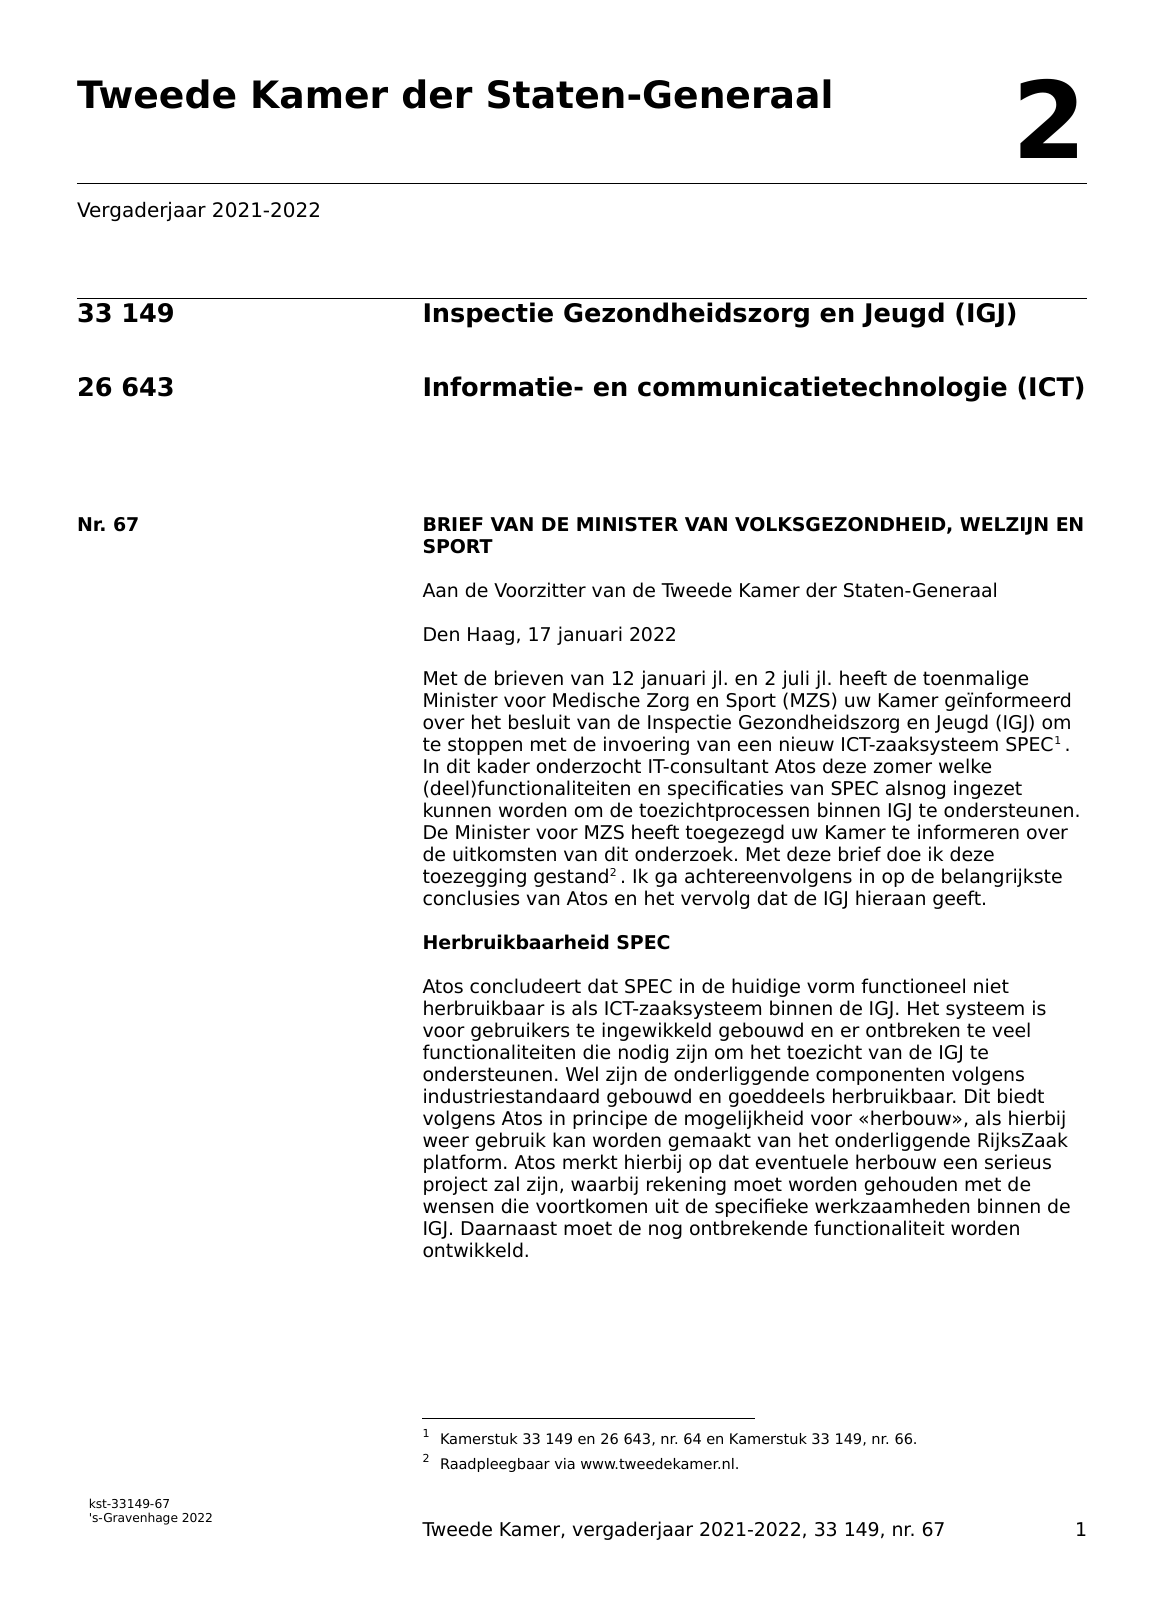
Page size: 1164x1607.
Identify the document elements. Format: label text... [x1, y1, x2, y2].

text Kamerstuk 33 149 en 26 643, nr. 64 en Kamerstuk 33 149, nr. 66. [422, 1427, 1087, 1449]
text Raadpleegbaar via www.tweedekamer.nl. [422, 1452, 1087, 1474]
table_header Tweede Kamer der Staten-Generaal [77, 59, 886, 183]
text 's-Gravenhage 2022 [88, 1511, 323, 1525]
table_header 2 [886, 59, 1087, 183]
subtitle Herbruikbaarheid SPEC [422, 932, 1087, 954]
text Aan de Voorzitter van de Tweede Kamer der Staten-Generaal [422, 580, 1087, 602]
table_cell Vergaderjaar 2021-2022 [77, 184, 1087, 298]
subtitle Nr. 67 BRIEF VAN DE MINISTER VAN VOLKSGEZONDHEID, WELZIJN EN SPORT [77, 514, 1087, 558]
text kst-33149-67 [88, 1497, 323, 1511]
text Atos concludeert dat SPEC in de huidige vorm functioneel niet herbruikbaar is als ICT-zaaksysteem binnen de IGJ. Het systeem is voor gebruikers te ingewikkeld gebouwd en er ontbreken te veel functionaliteiten die nodig zijn om het toezicht van de IGJ te ondersteunen. Wel zijn de onderliggende componenten volgens industriestandaard gebouwd en goeddeels herbruikbaar. Dit biedt volgens Atos in principe de mogelijkheid voor «herbouw», als hierbij weer gebruik kan worden gemaakt van het onderliggende RijksZaak platform. Atos merkt hierbij op dat eventuele herbouw een serieus project zal zijn, waarbij rekening moet worden gehouden met de wensen die voortkomen uit de specifieke werkzaamheden binnen de IGJ. Daarnaast moet de nog ontbrekende functionaliteit worden ontwikkeld. [422, 976, 1087, 1262]
text Met de brieven van 12 januari jl. en 2 juli jl. heeft de toenmalige Minister voor Medische Zorg en Sport (MZS) uw Kamer geïnformeerd over het besluit van de Inspectie Gezondheidszorg en Jeugd (IGJ) om te stoppen met de invoering van een nieuw ICT-zaaksysteem SPEC. In dit kader onderzocht IT-consultant Atos deze zomer welke (deel)functionaliteiten en specificaties van SPEC alsnog ingezet kunnen worden om de toezichtprocessen binnen IGJ te ondersteunen. De Minister voor MZS heeft toegezegd uw Kamer te informeren over de uitkomsten van dit onderzoek. Met deze brief doe ik deze toezegging gestand. Ik ga achtereenvolgens in op de belangrijkste conclusies van Atos en het vervolg dat de IGJ hieraan geeft. [422, 668, 1087, 910]
subtitle 33 149 Inspectie Gezondheidszorg en Jeugd (IGJ) [77, 299, 1087, 329]
text Den Haag, 17 januari 2022 [422, 624, 1087, 646]
subtitle 26 643 Informatie- en communicatietechnologie (ICT) [77, 373, 1087, 403]
